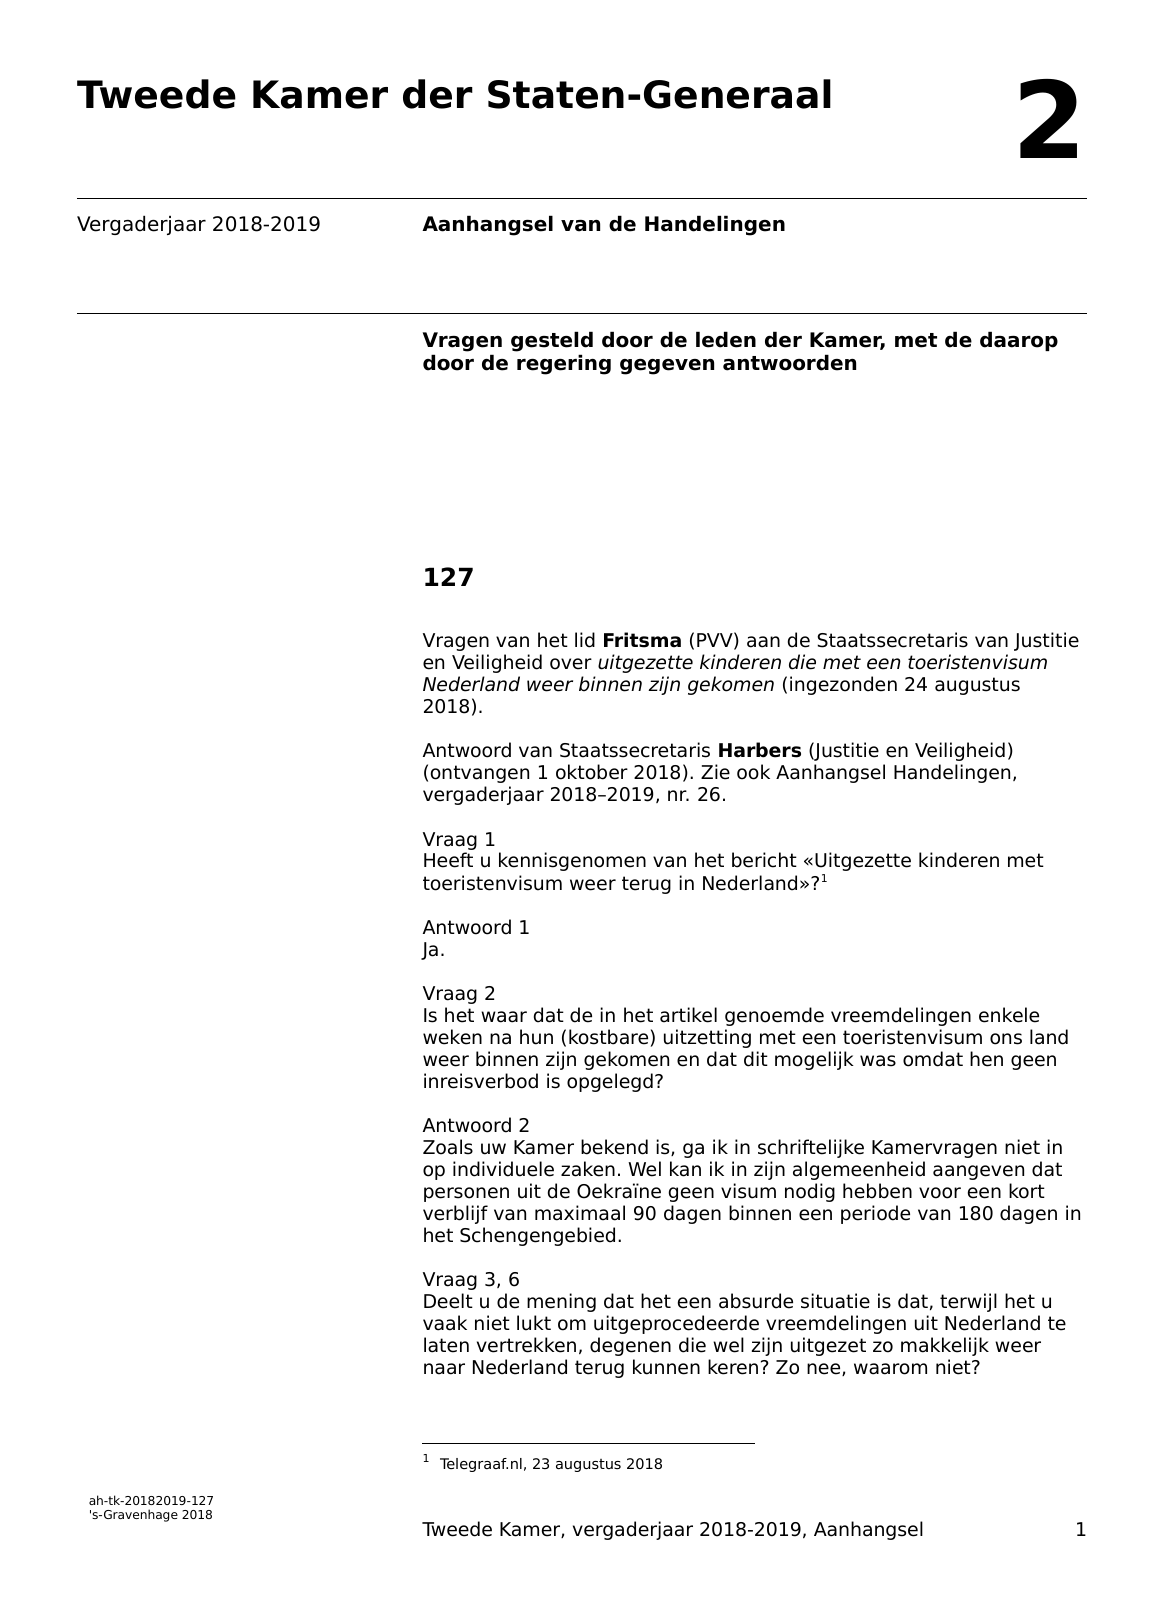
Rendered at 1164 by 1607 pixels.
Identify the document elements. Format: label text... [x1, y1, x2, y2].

text Vragen van het lid Fritsma (PVV) aan de Staatssecretaris van Justitie en Veiligheid over uitgezette kinderen die met een toeristenvisum Nederland weer binnen zijn gekomen (ingezonden 24 augustus 2018). [422, 630, 1087, 718]
text Telegraaf.nl, 23 augustus 2018 [422, 1452, 1087, 1474]
text Ja. [422, 938, 1087, 961]
text Vraag 1 [422, 828, 1087, 850]
table_cell Vergaderjaar 2018-2019 [77, 199, 422, 313]
text Antwoord 2 [422, 1115, 1087, 1137]
table_cell Vragen gesteld door de leden der Kamer, met de daarop door de regering gegeven antwoorden [422, 314, 1087, 375]
text Zoals uw Kamer bekend is, ga ik in schriftelijke Kamervragen niet in op individuele zaken. Wel kan ik in zijn algemeenheid aangeven dat personen uit de Oekraïne geen visum nodig hebben voor een kort verblijf van maximaal 90 dagen binnen een periode van 180 dagen in het Schengengebied. [422, 1137, 1087, 1247]
text Vraag 3, 6 [422, 1269, 1087, 1291]
text Heeft u kennisgenomen van het bericht «Uitgezette kinderen met toeristenvisum weer terug in Nederland»? [422, 850, 1087, 894]
table_header Tweede Kamer der Staten-Generaal [77, 59, 886, 198]
table_cell [77, 314, 422, 375]
text 127 [422, 563, 1087, 592]
text Vraag 2 [422, 983, 1087, 1005]
text ah-tk-20182019-127 [88, 1494, 323, 1508]
table_header 2 [886, 59, 1087, 198]
text Antwoord van Staatssecretaris Harbers (Justitie en Veiligheid) (ontvangen 1 oktober 2018). Zie ook Aanhangsel Handelingen, vergaderjaar 2018–2019, nr. 26. [422, 740, 1087, 806]
text Deelt u de mening dat het een absurde situatie is dat, terwijl het u vaak niet lukt om uitgeprocedeerde vreemdelingen uit Nederland te laten vertrekken, degenen die wel zijn uitgezet zo makkelijk weer naar Nederland terug kunnen keren? Zo nee, waarom niet? [422, 1291, 1087, 1379]
text Antwoord 1 [422, 917, 1087, 938]
text Is het waar dat de in het artikel genoemde vreemdelingen enkele weken na hun (kostbare) uitzetting met een toeristenvisum ons land weer binnen zijn gekomen en dat dit mogelijk was omdat hen geen inreisverbod is opgelegd? [422, 1005, 1087, 1093]
table_cell Aanhangsel van de Handelingen [422, 199, 1087, 313]
text 's-Gravenhage 2018 [88, 1508, 323, 1522]
